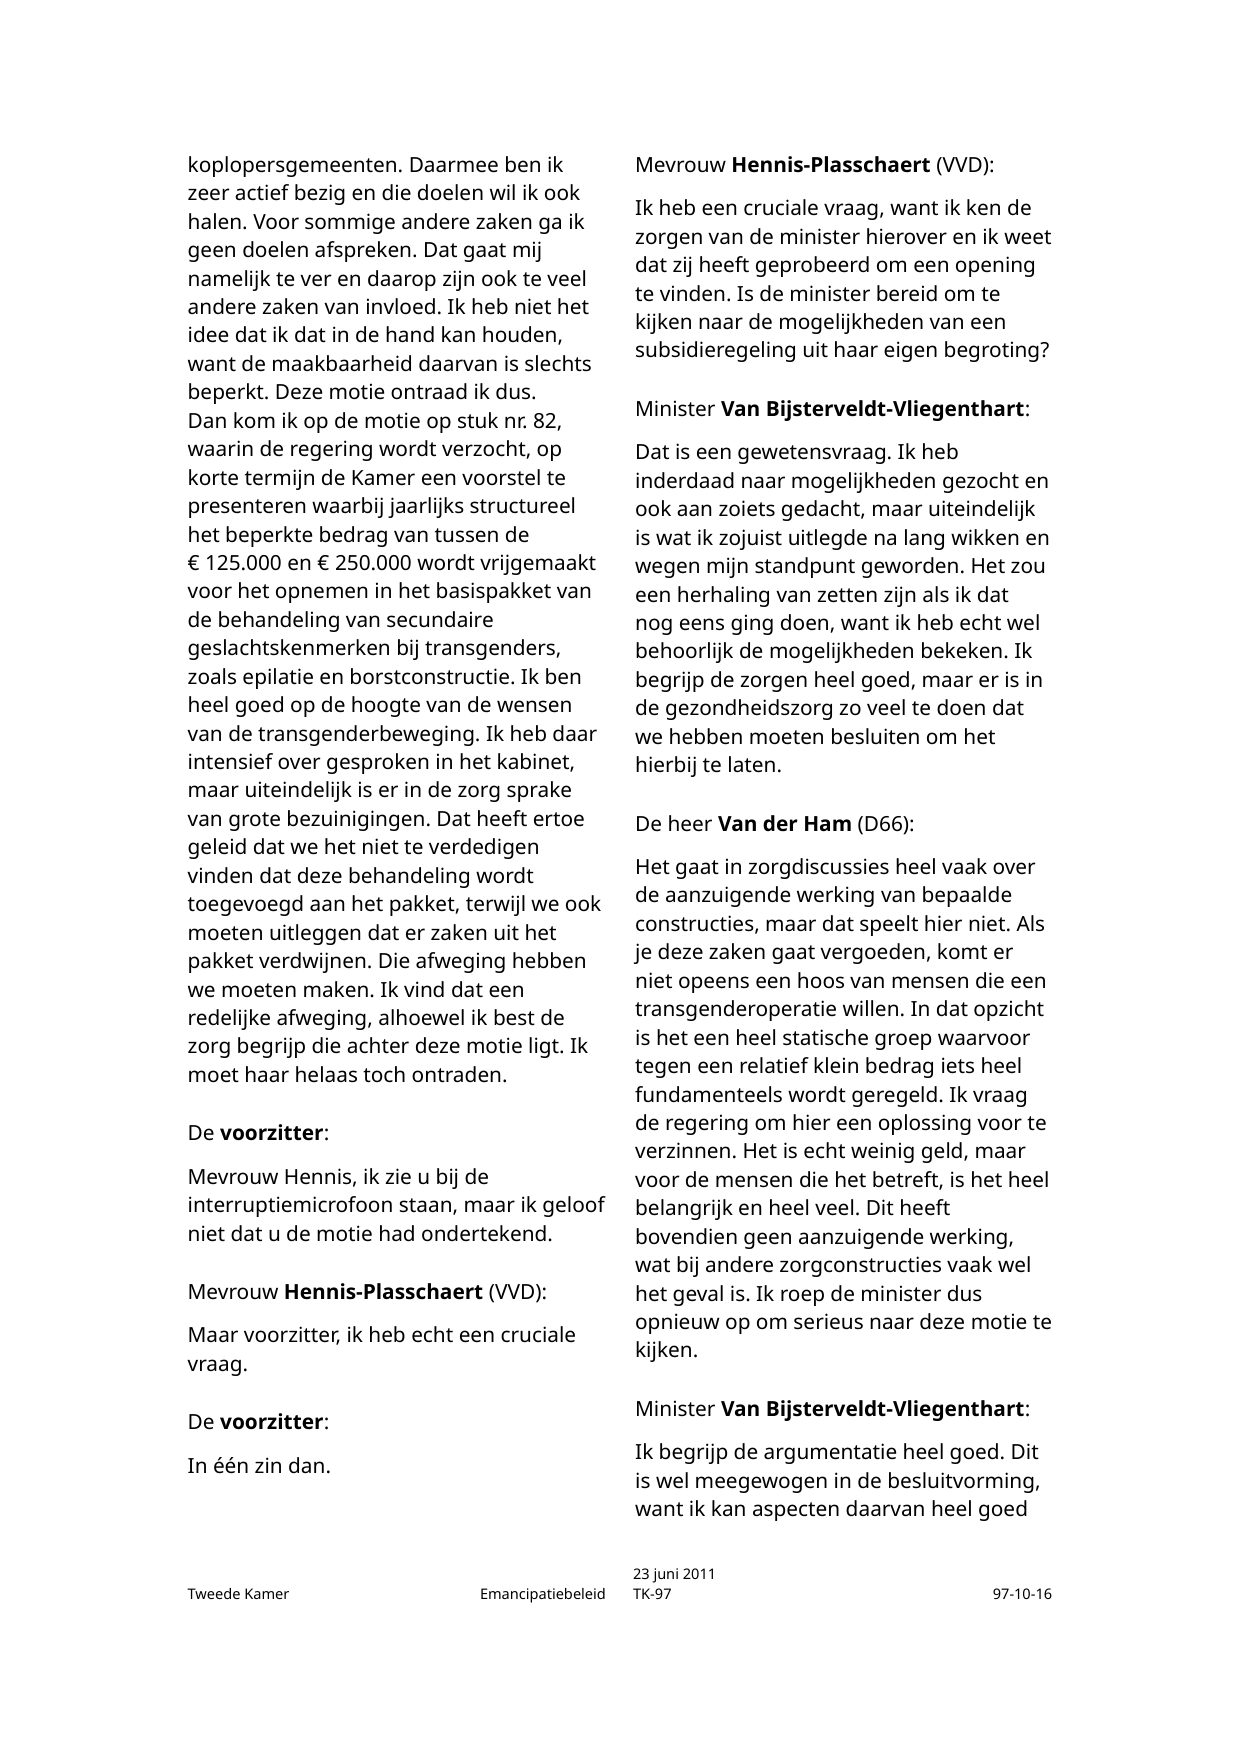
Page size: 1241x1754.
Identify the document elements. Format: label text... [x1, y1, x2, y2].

text Minister Van Bijsterveldt-Vliegenthart: [635, 1394, 1053, 1422]
text De voorzitter: [187, 1407, 605, 1436]
text De heer Van der Ham (D66): [635, 809, 1053, 837]
text In één zin dan. [187, 1451, 605, 1479]
text koplopersgemeenten. Daarmee ben ik zeer actief bezig en die doelen wil ik ook halen. Voor sommige andere zaken ga ik geen doelen afspreken. Dat gaat mij namelijk te ver en daarop zijn ook te veel andere zaken van invloed. Ik heb niet het idee dat ik dat in de hand kan houden, want de maakbaarheid daarvan is slechts beperkt. Deze motie ontraad ik dus. [187, 150, 605, 406]
text Het gaat in zorgdiscussies heel vaak over de aanzuigende werking van bepaalde constructies, maar dat speelt hier niet. Als je deze zaken gaat vergoeden, komt er niet opeens een hoos van mensen die een transgenderoperatie willen. In dat opzicht is het een heel statische groep waarvoor tegen een relatief klein bedrag iets heel fundamenteels wordt geregeld. Ik vraag de regering om hier een oplossing voor te verzinnen. Het is echt weinig geld, maar voor de mensen die het betreft, is het heel belangrijk en heel veel. Dit heeft bovendien geen aanzuigende werking, wat bij andere zorgconstructies vaak wel het geval is. Ik roep de minister dus opnieuw op om serieus naar deze motie te kijken. [635, 852, 1053, 1364]
text Maar voorzitter, ik heb echt een cruciale vraag. [187, 1321, 605, 1377]
text Ik heb een cruciale vraag, want ik ken de zorgen van de minister hierover en ik weet dat zij heeft geprobeerd om een opening te vinden. Is de minister bereid om te kijken naar de mogelijkheden van een subsidieregeling uit haar eigen begroting? [635, 193, 1053, 364]
text Mevrouw Hennis-Plasschaert (VVD): [635, 150, 1053, 178]
text Dan kom ik op de motie op stuk nr. 82, waarin de regering wordt verzocht, op korte termijn de Kamer een voorstel te presenteren waarbij jaarlijks structureel het beperkte bedrag van tussen de € 125.000 en € 250.000 wordt vrijgemaakt voor het opnemen in het basispakket van de behandeling van secundaire geslachtskenmerken bij transgenders, zoals epilatie en borstconstructie. Ik ben heel goed op de hoogte van de wensen van de transgenderbeweging. Ik heb daar intensief over gesproken in het kabinet, maar uiteindelijk is er in de zorg sprake van grote bezuinigingen. Dat heeft ertoe geleid dat we het niet te verdedigen vinden dat deze behandeling wordt toegevoegd aan het pakket, terwijl we ook moeten uitleggen dat er zaken uit het pakket verdwijnen. Die afweging hebben we moeten maken. Ik vind dat een redelijke afweging, alhoewel ik best de zorg begrijp die achter deze motie ligt. Ik moet haar helaas toch ontraden. [187, 406, 605, 1088]
text Minister Van Bijsterveldt-Vliegenthart: [635, 394, 1053, 422]
text Mevrouw Hennis, ik zie u bij de interruptiemicrofoon staan, maar ik geloof niet dat u de motie had ondertekend. [187, 1162, 605, 1247]
text Ik begrijp de argumentatie heel goed. Dit is wel meegewogen in de besluitvorming, want ik kan aspecten daarvan heel goed [635, 1437, 1053, 1523]
text Mevrouw Hennis-Plasschaert (VVD): [187, 1277, 605, 1306]
text Dat is een gewetensvraag. Ik heb inderdaad naar mogelijkheden gezocht en ook aan zoiets gedacht, maar uiteindelijk is wat ik zojuist uitlegde na lang wikken en wegen mijn standpunt geworden. Het zou een herhaling van zetten zijn als ik dat nog eens ging doen, want ik heb echt wel behoorlijk de mogelijkheden bekeken. Ik begrijp de zorgen heel goed, maar er is in de gezondheidszorg zo veel te doen dat we hebben moeten besluiten om het hierbij te laten. [635, 437, 1053, 779]
text De voorzitter: [187, 1118, 605, 1147]
